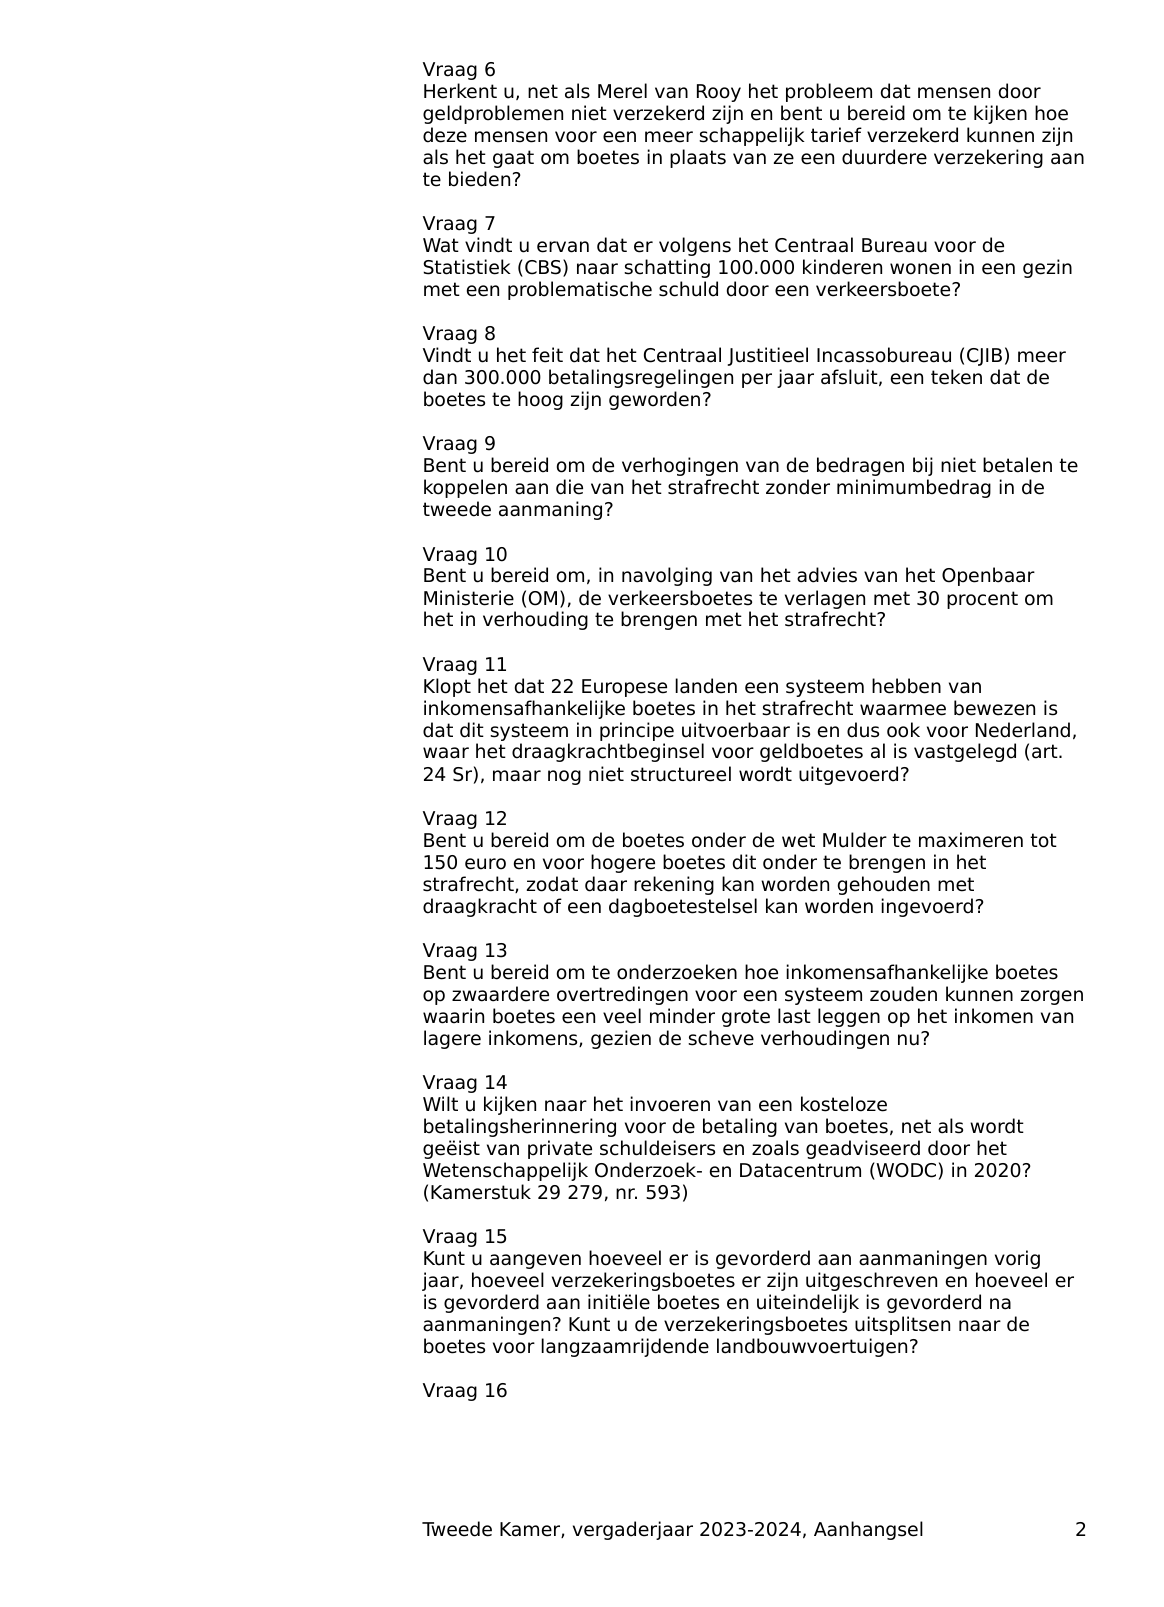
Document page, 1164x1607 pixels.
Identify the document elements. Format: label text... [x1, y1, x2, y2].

text Bent u bereid om, in navolging van het advies van het Openbaar Ministerie (OM), de verkeersboetes te verlagen met 30 procent om het in verhouding te brengen met het strafrecht? [422, 565, 1087, 631]
text Vraag 6 [422, 59, 1087, 81]
text Vraag 10 [422, 543, 1087, 565]
text Bent u bereid om de verhogingen van de bedragen bij niet betalen te koppelen aan die van het strafrecht zonder minimumbedrag in de tweede aanmaning? [422, 455, 1087, 521]
text Vraag 11 [422, 653, 1087, 676]
text Vraag 9 [422, 433, 1087, 455]
text Vraag 12 [422, 808, 1087, 829]
text Vraag 15 [422, 1226, 1087, 1248]
text Vindt u het feit dat het Centraal Justitieel Incassobureau (CJIB) meer dan 300.000 betalingsregelingen per jaar afsluit, een teken dat de boetes te hoog zijn geworden? [422, 345, 1087, 411]
text Vraag 8 [422, 323, 1087, 345]
text Wat vindt u ervan dat er volgens het Centraal Bureau voor de Statistiek (CBS) naar schatting 100.000 kinderen wonen in een gezin met een problematische schuld door een verkeersboete? [422, 235, 1087, 301]
text Vraag 14 [422, 1072, 1087, 1094]
text Vraag 7 [422, 213, 1087, 235]
text Bent u bereid om de boetes onder de wet Mulder te maximeren tot 150 euro en voor hogere boetes dit onder te brengen in het strafrecht, zodat daar rekening kan worden gehouden met draagkracht of een dagboetestelsel kan worden ingevoerd? [422, 829, 1087, 917]
text Vraag 13 [422, 940, 1087, 962]
text Herkent u, net als Merel van Rooy het probleem dat mensen door geldproblemen niet verzekerd zijn en bent u bereid om te kijken hoe deze mensen voor een meer schappelijk tarief verzekerd kunnen zijn als het gaat om boetes in plaats van ze een duurdere verzekering aan te bieden? [422, 81, 1087, 191]
text Klopt het dat 22 Europese landen een systeem hebben van inkomensafhankelijke boetes in het strafrecht waarmee bewezen is dat dit systeem in principe uitvoerbaar is en dus ook voor Nederland, waar het draagkrachtbeginsel voor geldboetes al is vastgelegd (art. 24 Sr), maar nog niet structureel wordt uitgevoerd? [422, 676, 1087, 785]
text Wilt u kijken naar het invoeren van een kosteloze betalingsherinnering voor de betaling van boetes, net als wordt geëist van private schuldeisers en zoals geadviseerd door het Wetenschappelijk Onderzoek- en Datacentrum (WODC) in 2020? (Kamerstuk 29 279, nr. 593) [422, 1094, 1087, 1204]
text Bent u bereid om te onderzoeken hoe inkomensafhankelijke boetes op zwaardere overtredingen voor een systeem zouden kunnen zorgen waarin boetes een veel minder grote last leggen op het inkomen van lagere inkomens, gezien de scheve verhoudingen nu? [422, 962, 1087, 1049]
text Vraag 16 [422, 1380, 1087, 1402]
text Kunt u aangeven hoeveel er is gevorderd aan aanmaningen vorig jaar, hoeveel verzekeringsboetes er zijn uitgeschreven en hoeveel er is gevorderd aan initiële boetes en uiteindelijk is gevorderd na aanmaningen? Kunt u de verzekeringsboetes uitsplitsen naar de boetes voor langzaamrijdende landbouwvoertuigen? [422, 1248, 1087, 1358]
